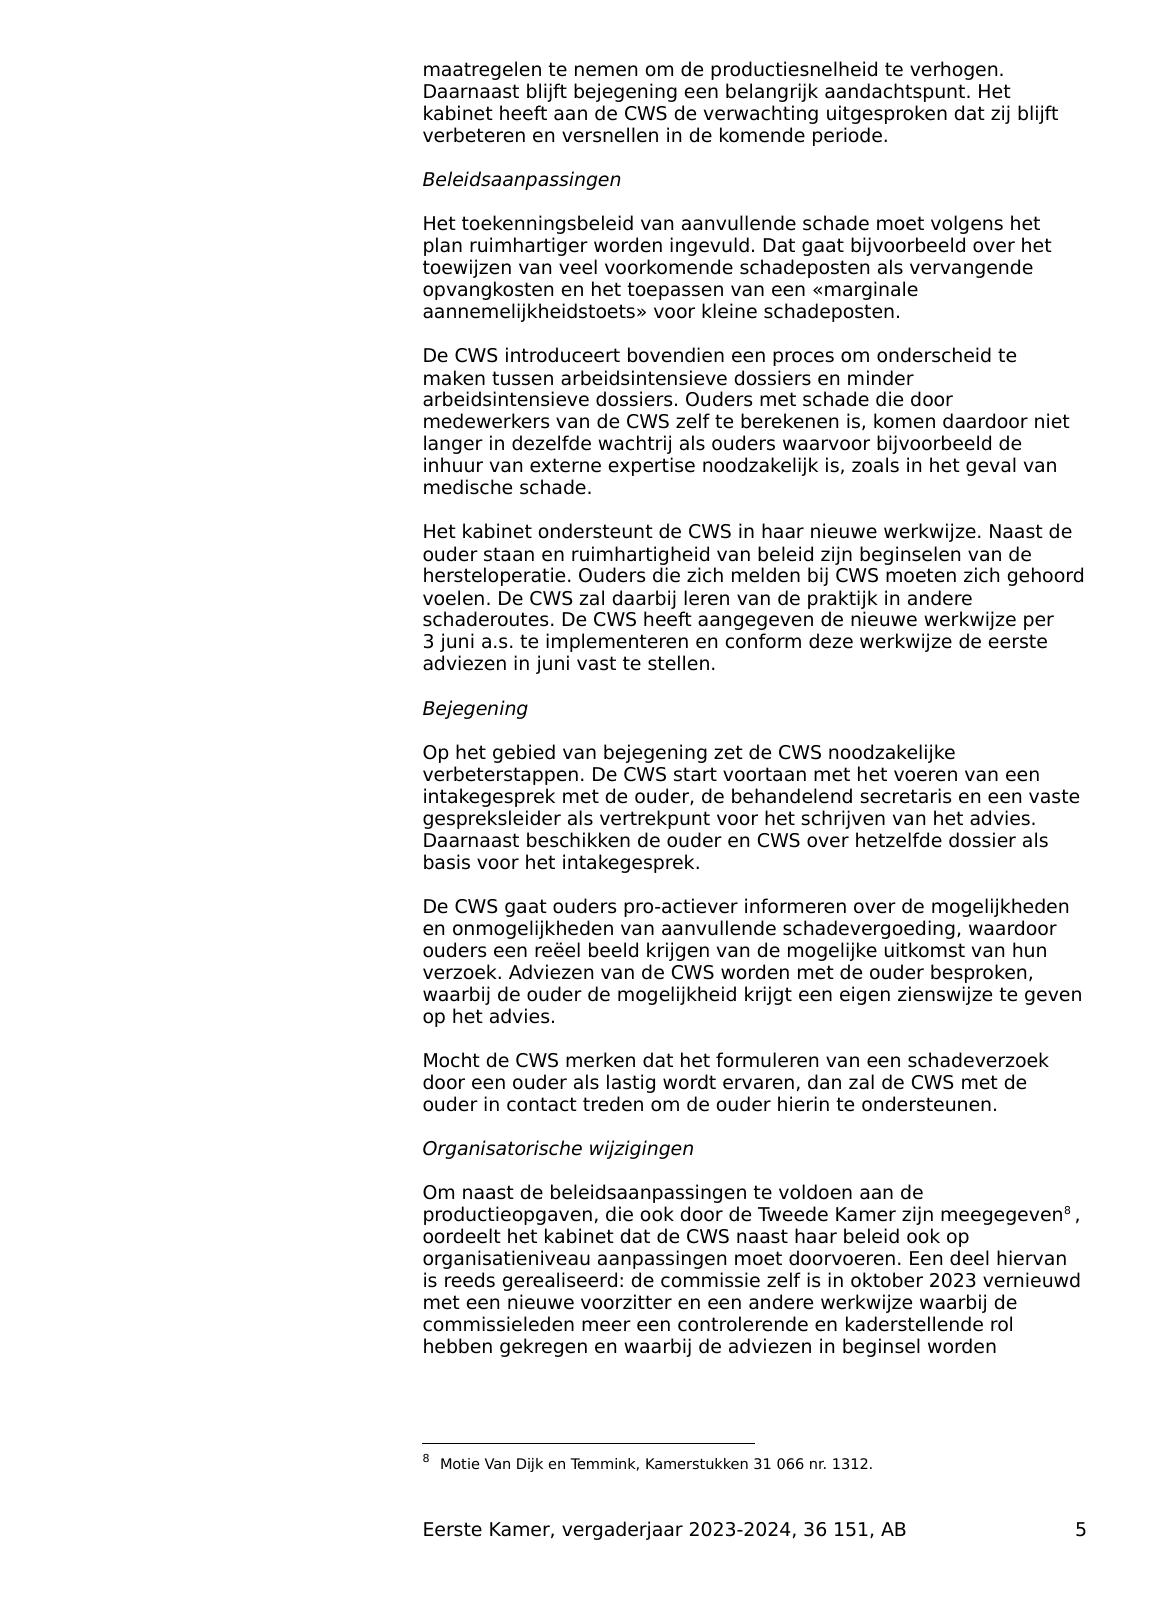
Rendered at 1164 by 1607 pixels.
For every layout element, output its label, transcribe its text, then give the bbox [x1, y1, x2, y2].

subtitle Bejegening [422, 697, 1087, 719]
text De CWS gaat ouders pro-actiever informeren over de mogelijkheden en onmogelijkheden van aanvullende schadevergoeding, waardoor ouders een reëel beeld krijgen van de mogelijke uitkomst van hun verzoek. Adviezen van de CWS worden met de ouder besproken, waarbij de ouder de mogelijkheid krijgt een eigen zienswijze te geven op het advies. [422, 896, 1087, 1028]
text Om naast de beleidsaanpassingen te voldoen aan de productieopgaven, die ook door de Tweede Kamer zijn meegegeven, oordeelt het kabinet dat de CWS naast haar beleid ook op organisatieniveau aanpassingen moet doorvoeren. Een deel hiervan is reeds gerealiseerd: de commissie zelf is in oktober 2023 vernieuwd met een nieuwe voorzitter en een andere werkwijze waarbij de commissieleden meer een controlerende en kaderstellende rol hebben gekregen en waarbij de adviezen in beginsel worden [422, 1182, 1087, 1358]
text maatregelen te nemen om de productiesnelheid te verhogen. Daarnaast blijft bejegening een belangrijk aandachtspunt. Het kabinet heeft aan de CWS de verwachting uitgesproken dat zij blijft verbeteren en versnellen in de komende periode. [422, 59, 1087, 147]
text Motie Van Dijk en Temmink, Kamerstukken 31 066 nr. 1312. [422, 1452, 1087, 1474]
subtitle Organisatorische wijzigingen [422, 1138, 1087, 1160]
text De CWS introduceert bovendien een proces om onderscheid te maken tussen arbeidsintensieve dossiers en minder arbeidsintensieve dossiers. Ouders met schade die door medewerkers van de CWS zelf te berekenen is, komen daardoor niet langer in dezelfde wachtrij als ouders waarvoor bijvoorbeeld de inhuur van externe expertise noodzakelijk is, zoals in het geval van medische schade. [422, 345, 1087, 499]
text Mocht de CWS merken dat het formuleren van een schadeverzoek door een ouder als lastig wordt ervaren, dan zal de CWS met de ouder in contact treden om de ouder hierin te ondersteunen. [422, 1050, 1087, 1116]
text Het toekenningsbeleid van aanvullende schade moet volgens het plan ruimhartiger worden ingevuld. Dat gaat bijvoorbeeld over het toewijzen van veel voorkomende schadeposten als vervangende opvangkosten en het toepassen van een «marginale aannemelijkheidstoets» voor kleine schadeposten. [422, 213, 1087, 323]
subtitle Beleidsaanpassingen [422, 169, 1087, 191]
text Op het gebied van bejegening zet de CWS noodzakelijke verbeterstappen. De CWS start voortaan met het voeren van een intakegesprek met de ouder, de behandelend secretaris en een vaste gespreksleider als vertrekpunt voor het schrijven van het advies. Daarnaast beschikken de ouder en CWS over hetzelfde dossier als basis voor het intakegesprek. [422, 742, 1087, 873]
text Het kabinet ondersteunt de CWS in haar nieuwe werkwijze. Naast de ouder staan en ruimhartigheid van beleid zijn beginselen van de hersteloperatie. Ouders die zich melden bij CWS moeten zich gehoord voelen. De CWS zal daarbij leren van de praktijk in andere schaderoutes. De CWS heeft aangegeven de nieuwe werkwijze per 3 juni a.s. te implementeren en conform deze werkwijze de eerste adviezen in juni vast te stellen. [422, 521, 1087, 675]
